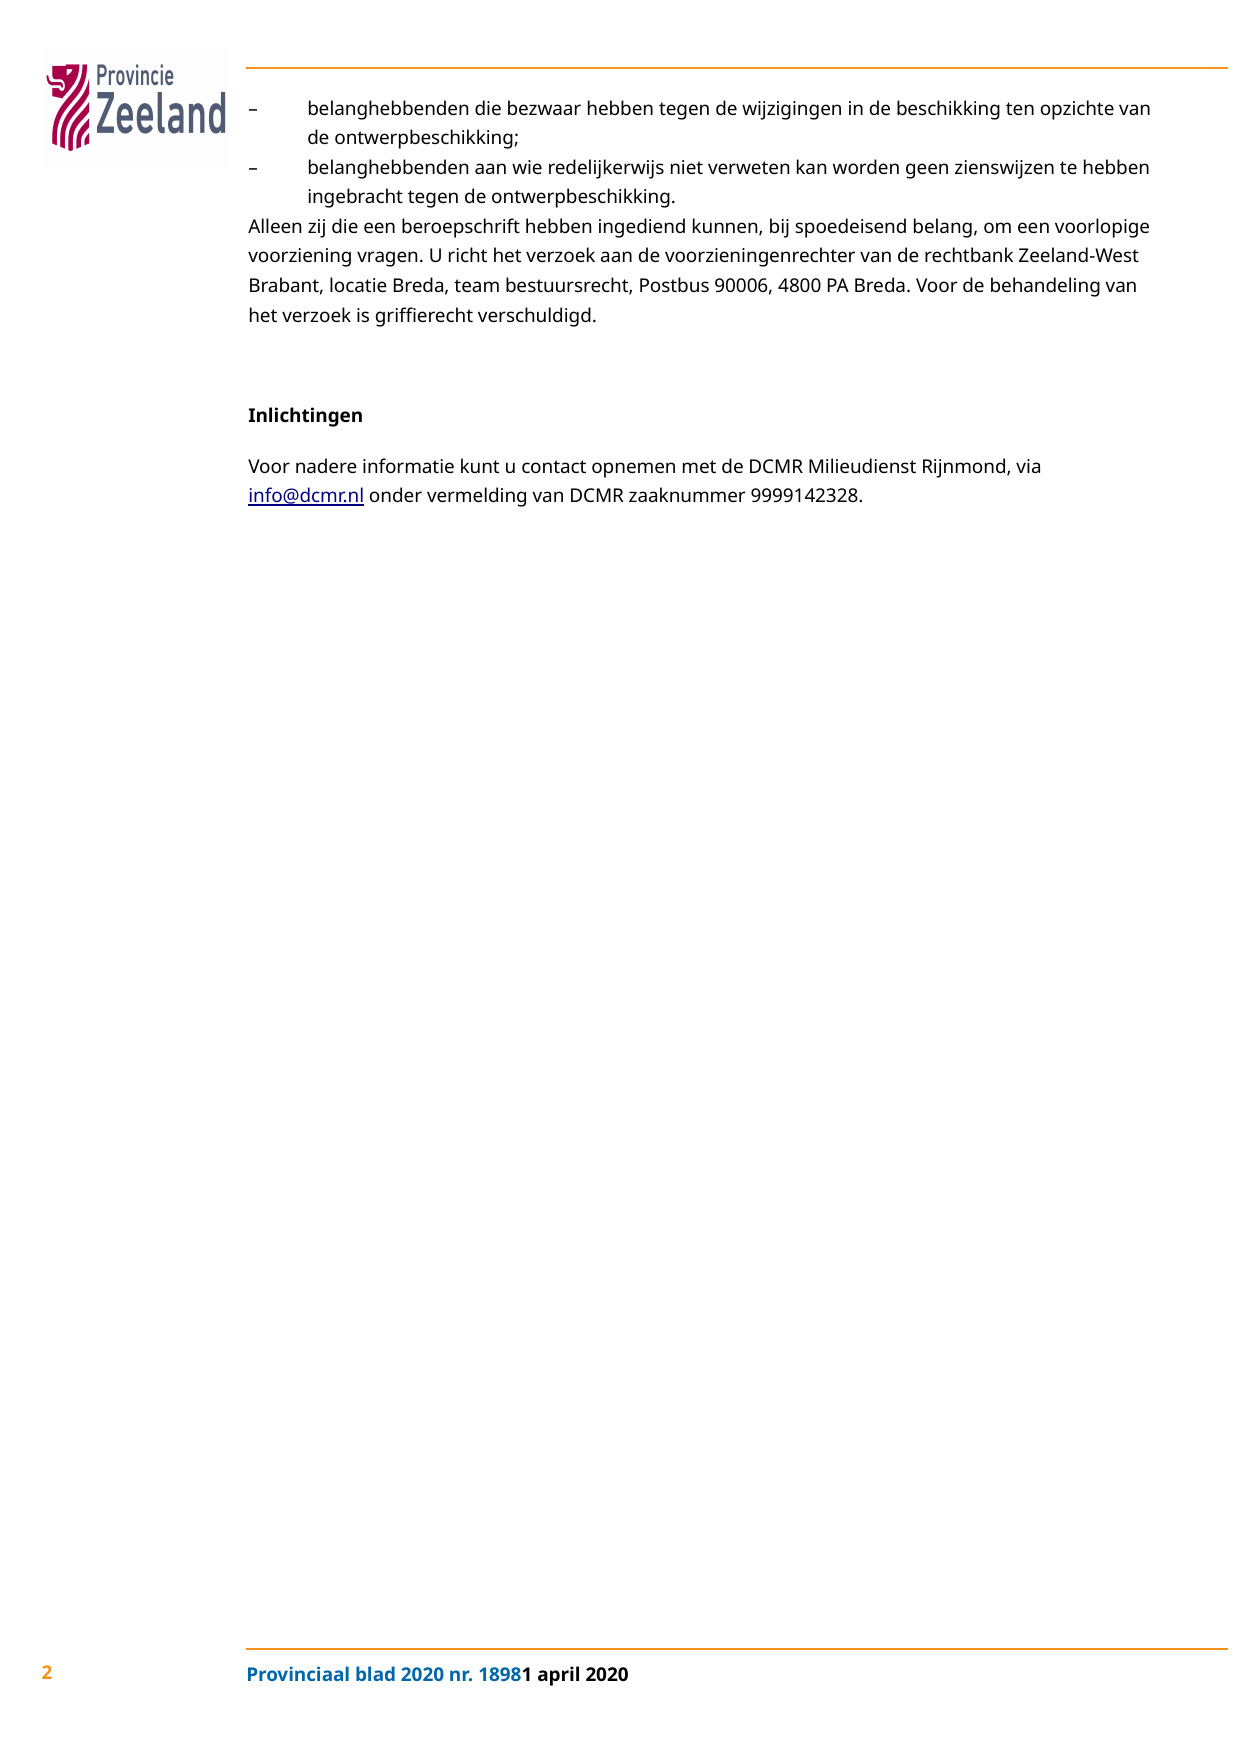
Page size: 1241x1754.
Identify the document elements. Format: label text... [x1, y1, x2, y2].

list belanghebbenden aan wie redelijkerwijs niet verweten kan worden geen zienswijzen te hebben ingebracht tegen de ontwerpbeschikking. [248, 154, 1152, 209]
text Alleen zij die een beroepschrift hebben ingediend kunnen, bij spoedeisend belang, om een voorlopige voorziening vragen. U richt het verzoek aan de voorzieningenrechter van de rechtbank Zeeland-West Brabant, locatie Breda, team bestuursrecht, Postbus 90006, 4800 PA Breda. Voor de behandeling van het verzoek is griffierecht verschuldigd. [248, 213, 1152, 328]
text Inlichtingen [248, 403, 1152, 428]
list belanghebbenden die bezwaar hebben tegen de wijzigingen in de beschikking ten opzichte van de ontwerpbeschikking; [248, 95, 1152, 150]
text Voor nadere informatie kunt u contact opnemen met de DCMR Milieudienst Rijnmond, via info@dcmr.nl onder vermelding van DCMR zaaknummer 9999142328. [248, 453, 1152, 508]
picture [41, 47, 231, 172]
